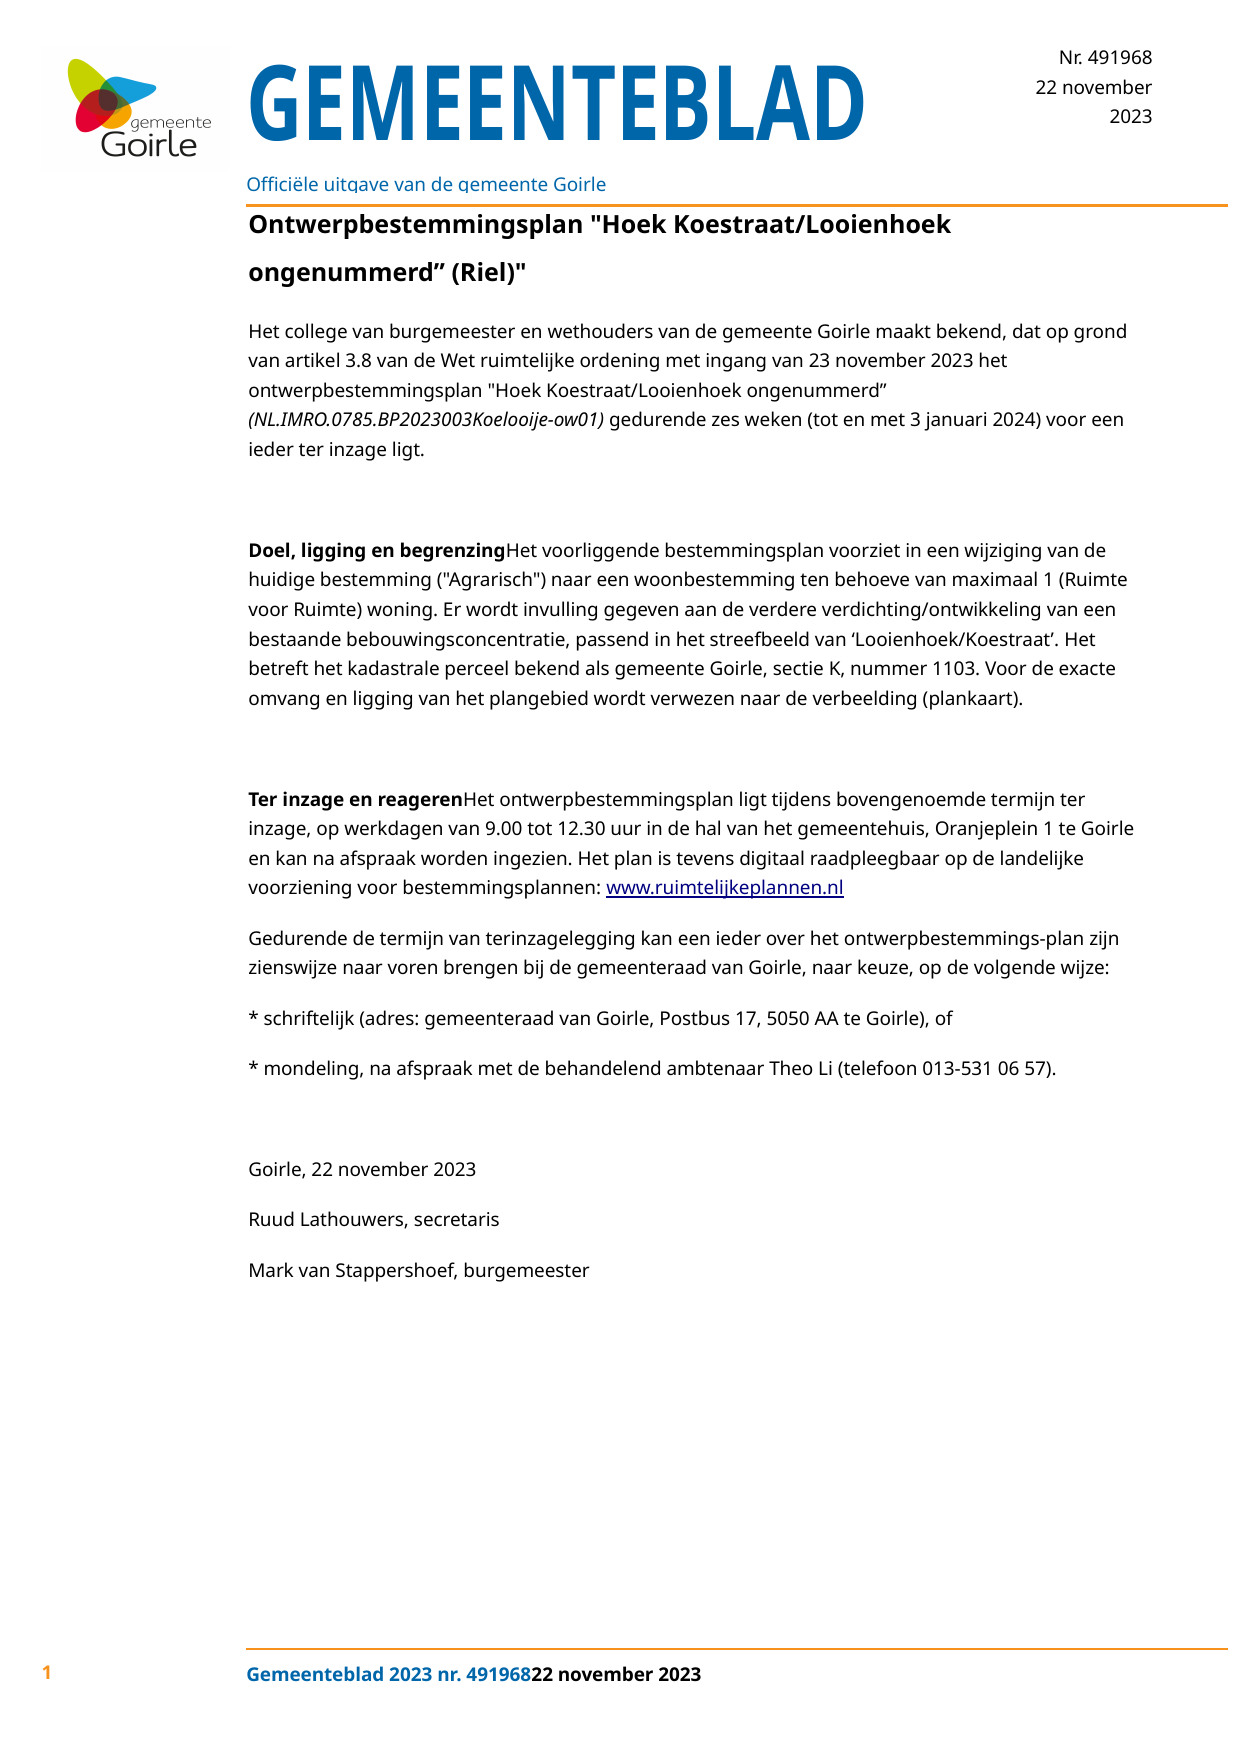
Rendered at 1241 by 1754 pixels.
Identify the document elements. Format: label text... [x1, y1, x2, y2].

text Ter inzage en reagerenHet ontwerpbestemmingsplan ligt tijdens bovengenoemde termijn ter inzage, op werkdagen van 9.00 tot 12.30 uur in de hal van het gemeentehuis, Oranjeplein 1 te Goirle en kan na afspraak worden ingezien. Het plan is tevens digitaal raadpleegbaar op de landelijke voorziening voor bestemmingsplannen: www.ruimtelijkeplannen.nl [248, 786, 1152, 900]
text Het college van burgemeester en wethouders van de gemeente Goirle maakt bekend, dat op grond van artikel 3.8 van de Wet ruimtelijke ordening met ingang van 23 november 2023 het ontwerpbestemmingsplan "Hoek Koestraat/Looienhoek ongenummerd” (NL.IMRO.0785.BP2023003Koelooije-ow01) gedurende zes weken (tot en met 3 januari 2024) voor een ieder ter inzage ligt. [248, 318, 1152, 462]
text Mark van Stappershoef, burgemeester [248, 1257, 1152, 1283]
text Ruud Lathouwers, secretaris [248, 1207, 1152, 1232]
text * schriftelijk (adres: gemeenteraad van Goirle, Postbus 17, 5050 AA te Goirle), of [248, 1005, 1152, 1031]
text Goirle, 22 november 2023 [248, 1156, 1152, 1182]
text Gedurende de termijn van terinzagelegging kan een ieder over het ontwerpbestemmings-plan zijn zienswijze naar voren brengen bij de gemeenteraad van Goirle, naar keuze, op de volgende wijze: [248, 925, 1152, 980]
picture [41, 47, 231, 172]
text Doel, ligging en begrenzingHet voorliggende bestemmingsplan voorziet in een wijziging van de huidige bestemming ("Agrarisch") naar een woonbestemming ten behoeve van maximaal 1 (Ruimte voor Ruimte) woning. Er wordt invulling gegeven aan de verdere verdichting/ontwikkeling van een bestaande bebouwingsconcentratie, passend in het streefbeeld van ‘Looienhoek/Koestraat’. Het betreft het kadastrale perceel bekend als gemeente Goirle, sectie K, nummer 1103. Voor de exacte omvang en ligging van het plangebied wordt verwezen naar de verbeelding (plankaart). [248, 537, 1152, 711]
text Ontwerpbestemmingsplan "Hoek Koestraat/Looienhoek ongenummerd” (Riel)" [248, 207, 1152, 288]
text * mondeling, na afspraak met de behandelend ambtenaar Theo Li (telefoon 013-531 06 57). [248, 1055, 1152, 1081]
